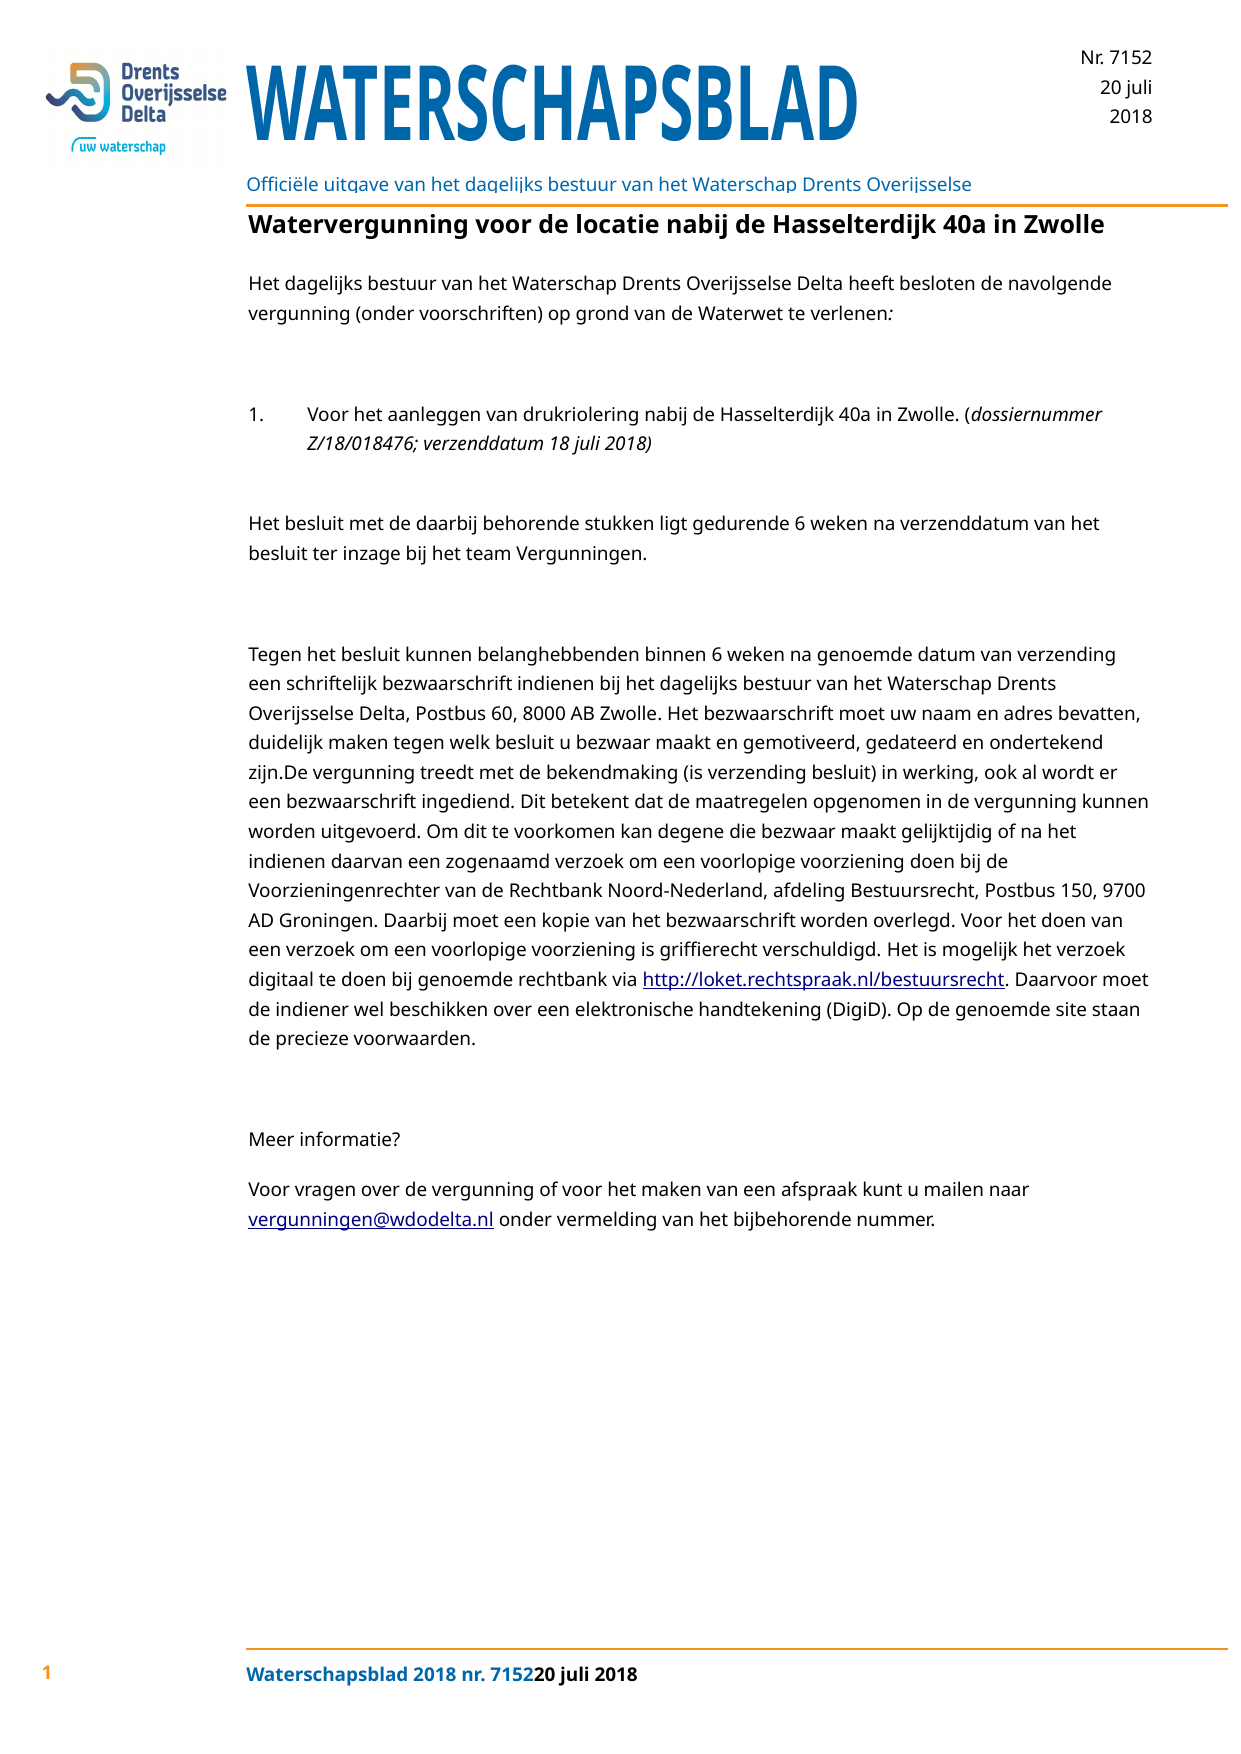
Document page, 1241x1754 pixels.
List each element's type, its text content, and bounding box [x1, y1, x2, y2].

text Watervergunning voor de locatie nabij de Hasselterdijk 40a in Zwolle [248, 207, 1152, 241]
text Voor vragen over de vergunning of voor het maken van een afspraak kunt u mailen naar vergunningen@wdodelta.nl onder vermelding van het bijbehorende nummer. [248, 1177, 1152, 1232]
text Tegen het besluit kunnen belanghebbenden binnen 6 weken na genoemde datum van verzending een schriftelijk bezwaarschrift indienen bij het dagelijks bestuur van het Waterschap Drents Overijsselse Delta, Postbus 60, 8000 AB Zwolle. Het bezwaarschrift moet uw naam en adres bevatten, duidelijk maken tegen welk besluit u bezwaar maakt en gemotiveerd, gedateerd en ondertekend zijn.De vergunning treedt met de bekendmaking (is verzending besluit) in werking, ook al wordt er een bezwaarschrift ingediend. Dit betekent dat de maatregelen opgenomen in de vergunning kunnen worden uitgevoerd. Om dit te voorkomen kan degene die bezwaar maakt gelijktijdig of na het indienen daarvan een zogenaamd verzoek om een voorlopige voorziening doen bij de Voorzieningenrechter van de Rechtbank Noord-Nederland, afdeling Bestuursrecht, Postbus 150, 9700 AD Groningen. Daarbij moet een kopie van het bezwaarschrift worden overlegd. Voor het doen van een verzoek om een voorlopige voorziening is griffierecht verschuldigd. Het is mogelijk het verzoek digitaal te doen bij genoemde rechtbank via http://loket.rechtspraak.nl/bestuursrecht. Daarvoor moet de indiener wel beschikken over een elektronische handtekening (DigiD). Op de genoemde site staan de precieze voorwaarden. [248, 641, 1152, 1051]
text Het dagelijks bestuur van het Waterschap Drents Overijsselse Delta heeft besloten de navolgende vergunning (onder voorschriften) op grond van de Waterwet te verlenen: [248, 270, 1152, 326]
text Meer informatie? [248, 1126, 1152, 1152]
text Het besluit met de daarbij behorende stukken ligt gedurende 6 weken na verzenddatum van het besluit ter inzage bij het team Vergunningen. [248, 510, 1152, 566]
picture [41, 47, 231, 172]
list Voor het aanleggen van drukriolering nabij de Hasselterdijk 40a in Zwolle. (dossiernummer Z/18/018476; verzenddatum 18 juli 2018) [248, 401, 1152, 456]
